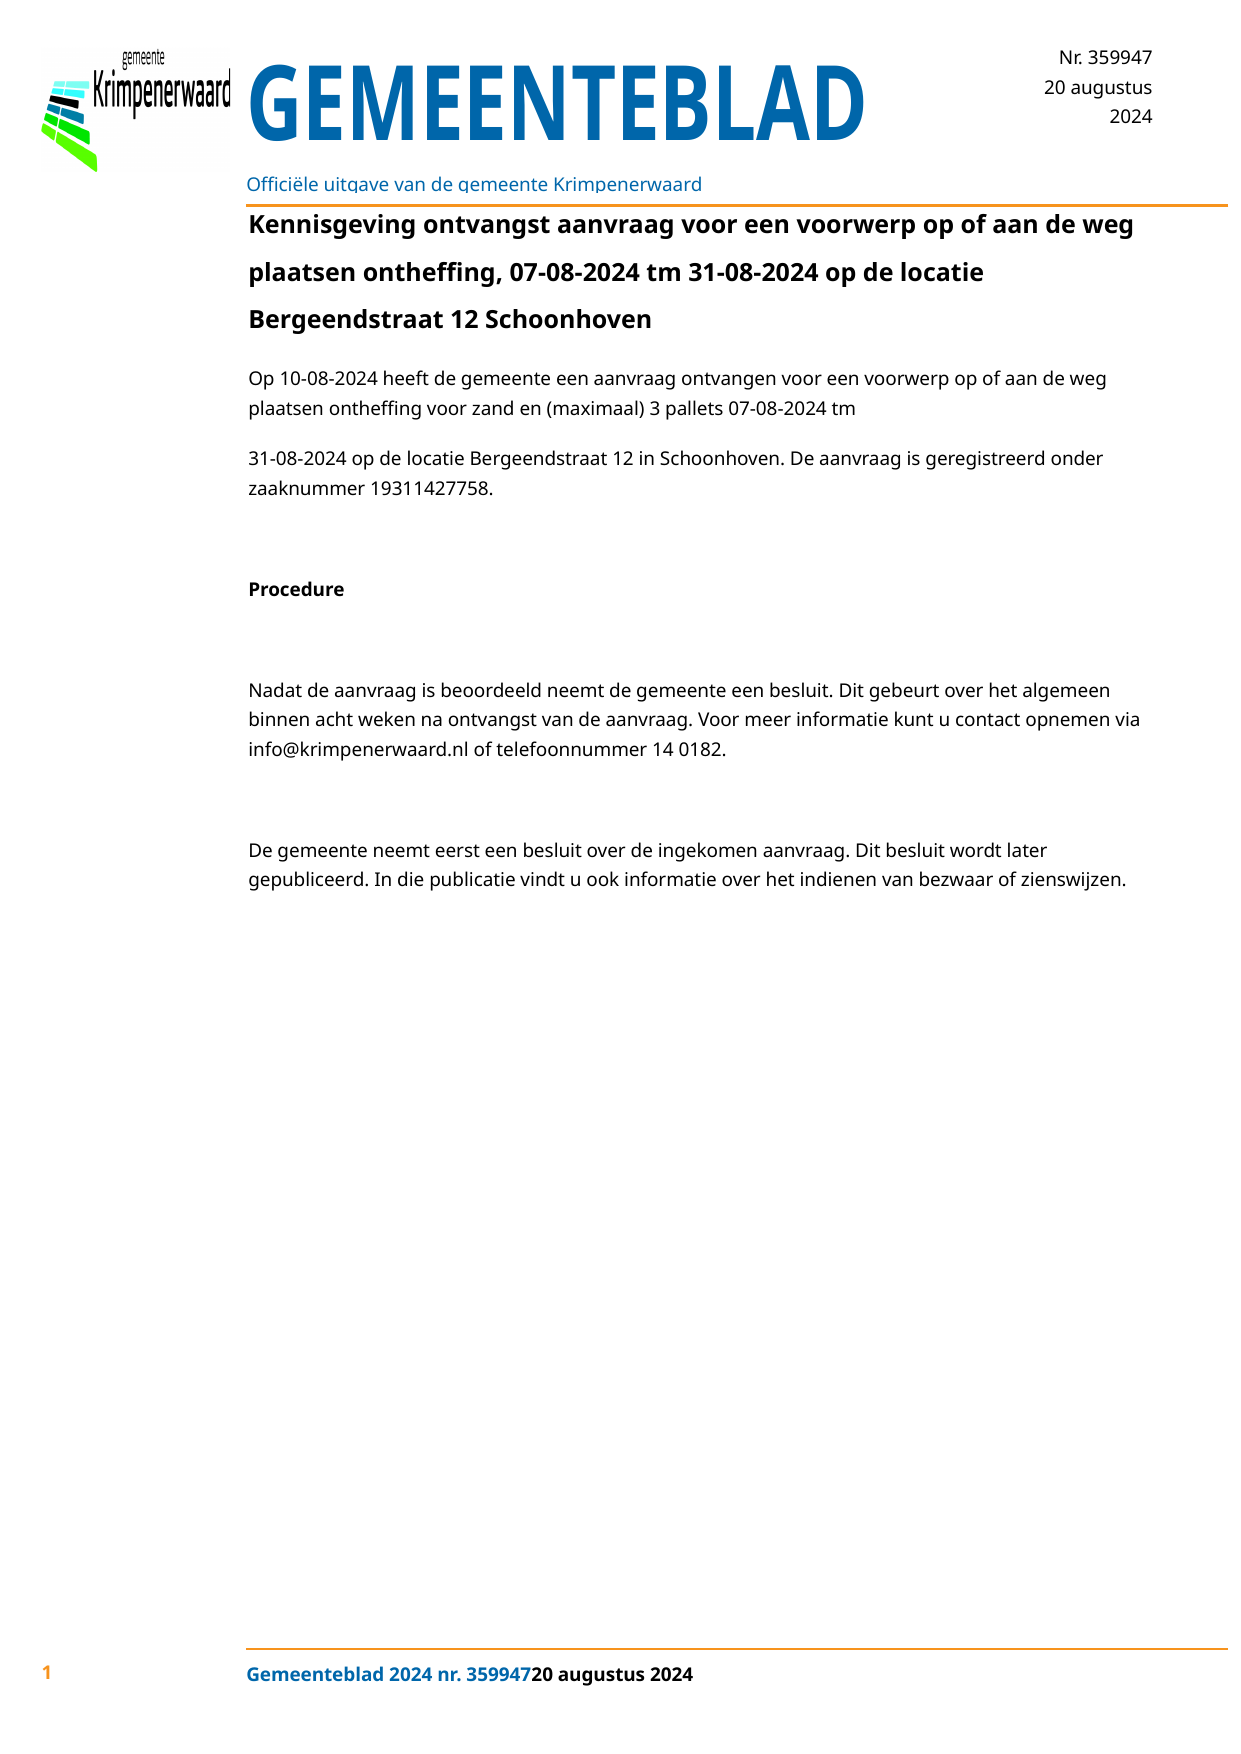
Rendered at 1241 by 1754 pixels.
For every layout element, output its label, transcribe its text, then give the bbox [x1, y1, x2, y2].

picture [41, 47, 231, 172]
text Nadat de aanvraag is beoordeeld neemt de gemeente een besluit. Dit gebeurt over het algemeen binnen acht weken na ontvangst van de aanvraag. Voor meer informatie kunt u contact opnemen via info@krimpenerwaard.nl of telefoonnummer 14 0182. [248, 677, 1152, 762]
text De gemeente neemt eerst een besluit over de ingekomen aanvraag. Dit besluit wordt later gepubliceerd. In die publicatie vindt u ook informatie over het indienen van bezwaar of zienswijzen. [248, 837, 1152, 892]
text Procedure [248, 576, 1152, 602]
text Op 10-08-2024 heeft de gemeente een aanvraag ontvangen voor een voorwerp op of aan de weg plaatsen ontheffing voor zand en (maximaal) 3 pallets 07-08-2024 tm [248, 366, 1152, 421]
text Kennisgeving ontvangst aanvraag voor een voorwerp op of aan de weg plaatsen ontheffing, 07-08-2024 tm 31-08-2024 op de locatie Bergeendstraat 12 Schoonhoven [248, 207, 1152, 336]
text 31-08-2024 op de locatie Bergeendstraat 12 in Schoonhoven. De aanvraag is geregistreerd onder zaaknummer 19311427758. [248, 446, 1152, 501]
